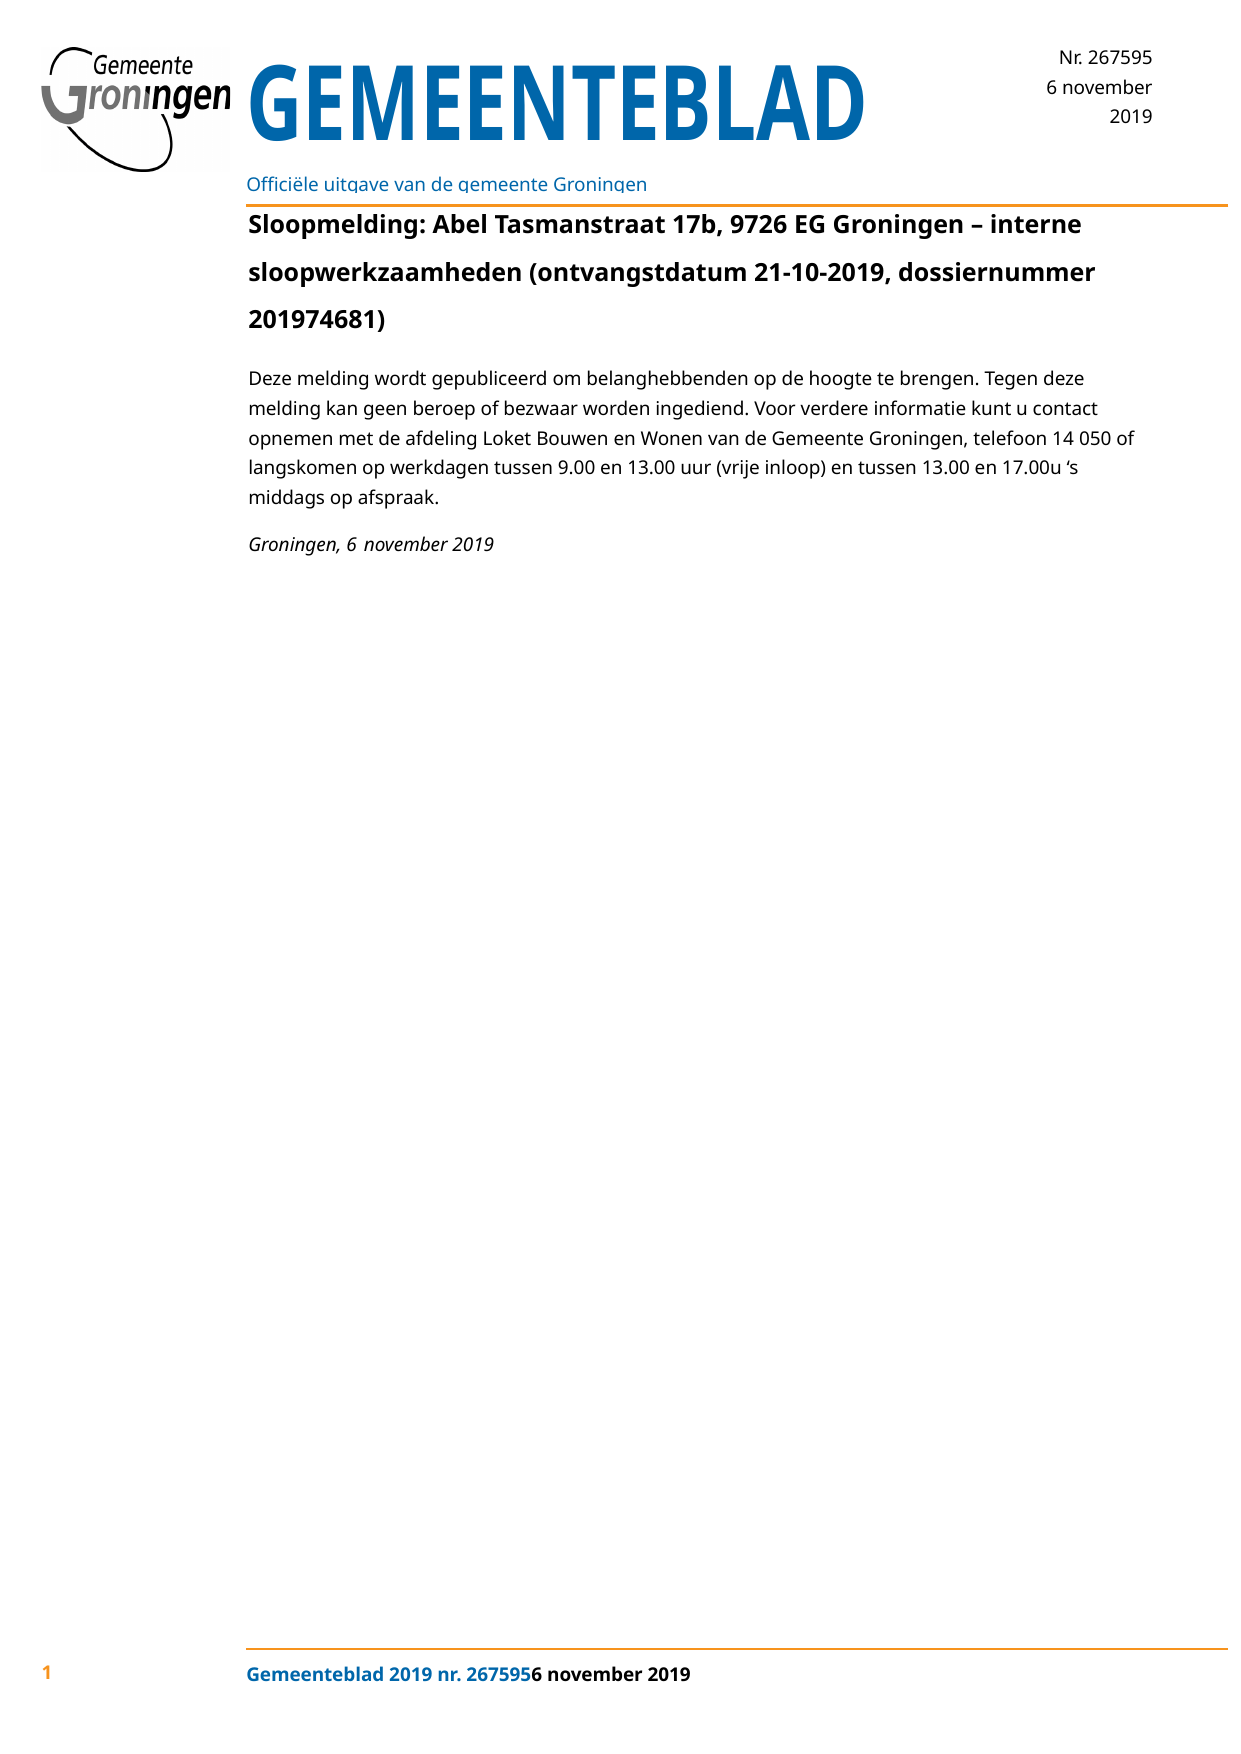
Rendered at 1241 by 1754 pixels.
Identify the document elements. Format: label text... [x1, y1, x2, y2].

picture [41, 47, 231, 172]
text Deze melding wordt gepubliceerd om belanghebbenden op de hoogte te brengen. Tegen deze melding kan geen beroep of bezwaar worden ingediend. Voor verdere informatie kunt u contact opnemen met de afdeling Loket Bouwen en Wonen van de Gemeente Groningen, telefoon 14 050 of langskomen op werkdagen tussen 9.00 en 13.00 uur (vrije inloop) en tussen 13.00 en 17.00u ‘s middags op afspraak. [248, 366, 1152, 509]
text Sloopmelding: Abel Tasmanstraat 17b, 9726 EG Groningen – interne sloopwerkzaamheden (ontvangstdatum 21-10-2019, dossiernummer 201974681) [248, 207, 1152, 336]
text Groningen, 6 november 2019 [248, 532, 1152, 557]
